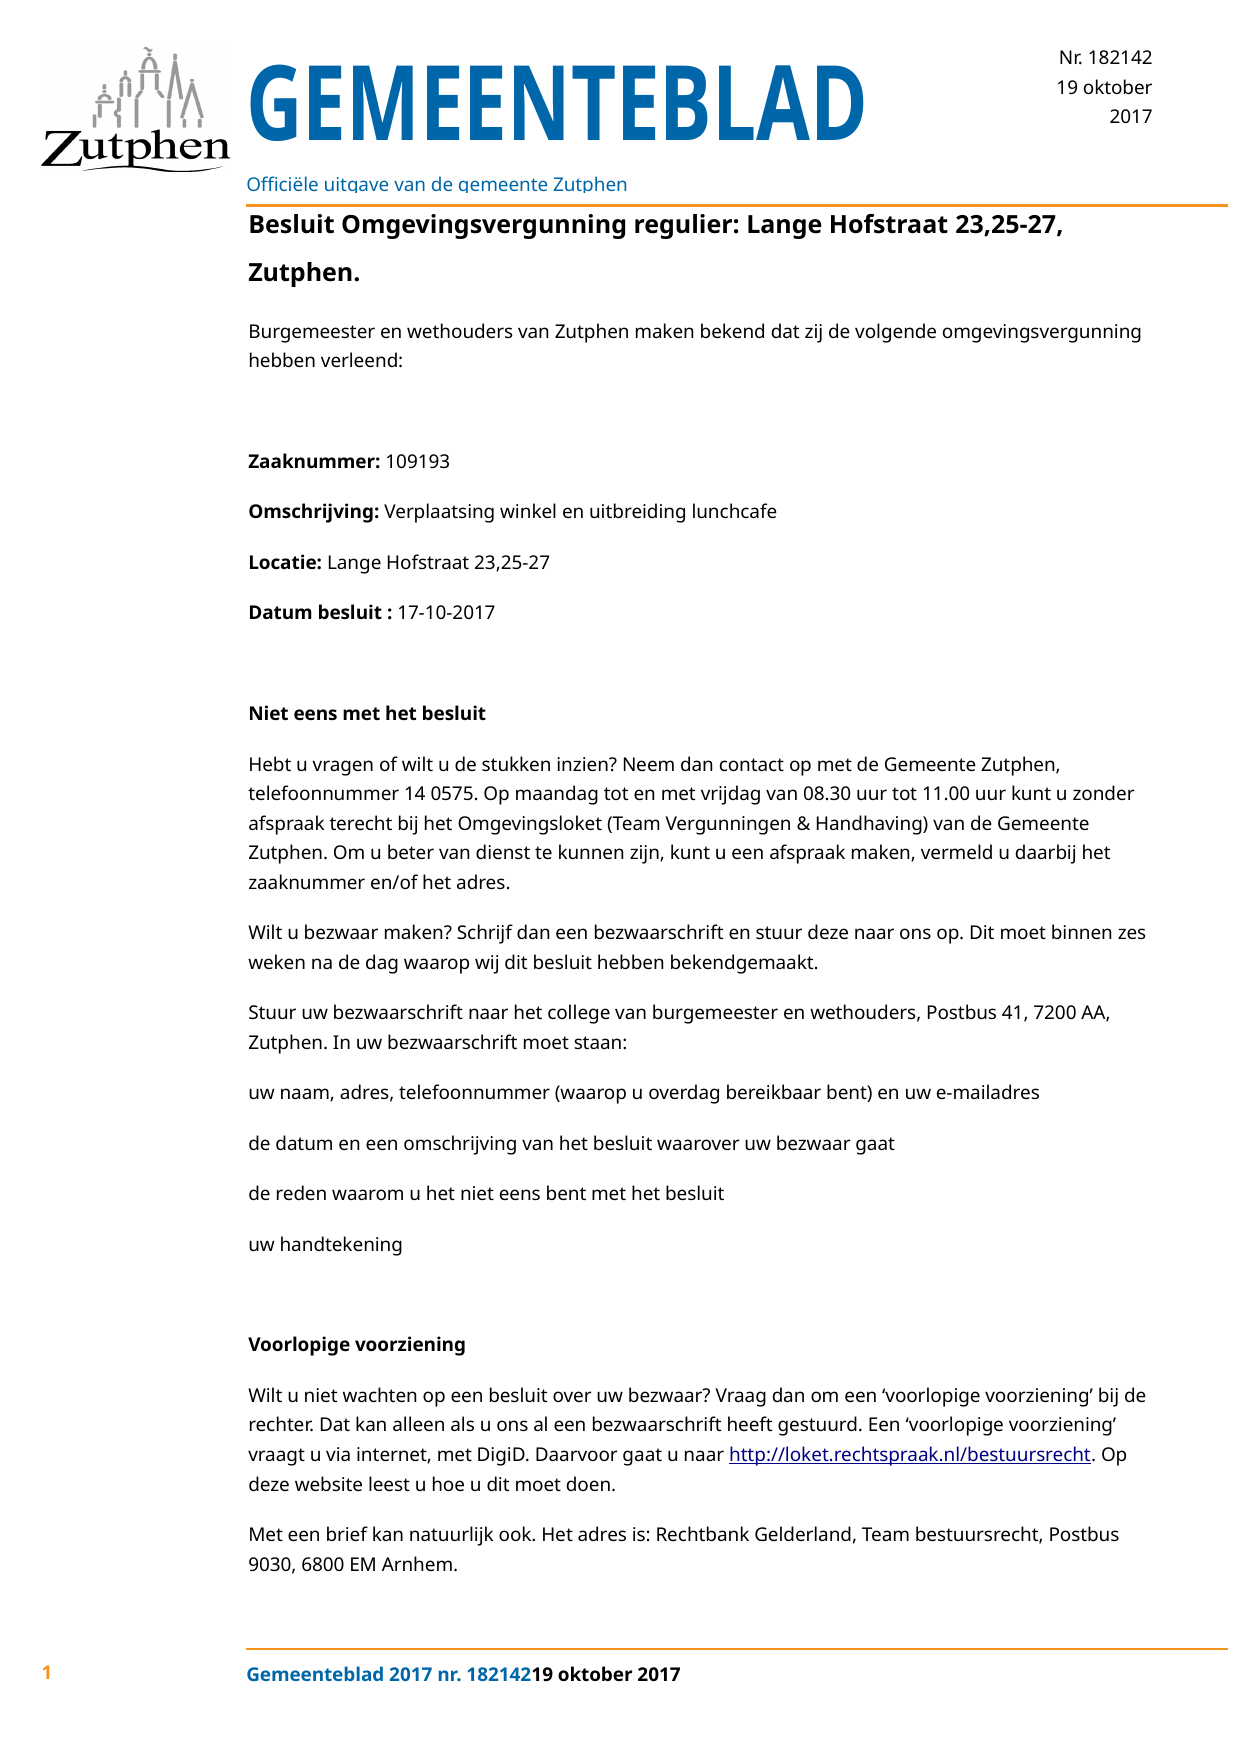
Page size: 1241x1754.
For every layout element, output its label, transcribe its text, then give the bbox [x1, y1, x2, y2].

text de reden waarom u het niet eens bent met het besluit [248, 1180, 1152, 1206]
text Zaaknummer: 109193 [248, 448, 1152, 474]
text Omschrijving: Verplaatsing winkel en uitbreiding lunchcafe [248, 499, 1152, 524]
text Datum besluit : 17-10-2017 [248, 599, 1152, 625]
picture [41, 47, 231, 172]
text Burgemeester en wethouders van Zutphen maken bekend dat zij de volgende omgevingsvergunning hebben verleend: [248, 318, 1152, 373]
text Niet eens met het besluit [248, 700, 1152, 726]
text uw naam, adres, telefoonnummer (waarop u overdag bereikbaar bent) en uw e-mailadres [248, 1079, 1152, 1105]
text Voorlopige voorziening [248, 1332, 1152, 1357]
text Stuur uw bezwaarschrift naar het college van burgemeester en wethouders, Postbus 41, 7200 AA, Zutphen. In uw bezwaarschrift moet staan: [248, 999, 1152, 1055]
text Besluit Omgevingsvergunning regulier: Lange Hofstraat 23,25-27, Zutphen. [248, 207, 1152, 288]
text uw handtekening [248, 1231, 1152, 1257]
text Met een brief kan natuurlijk ook. Het adres is: Rechtbank Gelderland, Team bestuursrecht, Postbus 9030, 6800 EM Arnhem. [248, 1521, 1152, 1577]
text Hebt u vragen of wilt u de stukken inzien? Neem dan contact op met de Gemeente Zutphen, telefoonnummer 14 0575. Op maandag tot en met vrijdag van 08.30 uur tot 11.00 uur kunt u zonder afspraak terecht bij het Omgevingsloket (Team Vergunningen & Handhaving) van de Gemeente Zutphen. Om u beter van dienst te kunnen zijn, kunt u een afspraak maken, vermeld u daarbij het zaaknummer en/of het adres. [248, 751, 1152, 895]
text Wilt u niet wachten op een besluit over uw bezwaar? Vraag dan om een ‘voorlopige voorziening’ bij de rechter. Dat kan alleen als u ons al een bezwaarschrift heeft gestuurd. Een ‘voorlopige voorziening’ vraagt u via internet, met DigiD. Daarvoor gaat u naar http://loket.rechtspraak.nl/bestuursrecht. Op deze website leest u hoe u dit moet doen. [248, 1382, 1152, 1497]
text de datum en een omschrijving van het besluit waarover uw bezwaar gaat [248, 1130, 1152, 1156]
text Wilt u bezwaar maken? Schrijf dan een bezwaarschrift en stuur deze naar ons op. Dit moet binnen zes weken na de dag waarop wij dit besluit hebben bekendgemaakt. [248, 919, 1152, 975]
text Locatie: Lange Hofstraat 23,25-27 [248, 549, 1152, 575]
